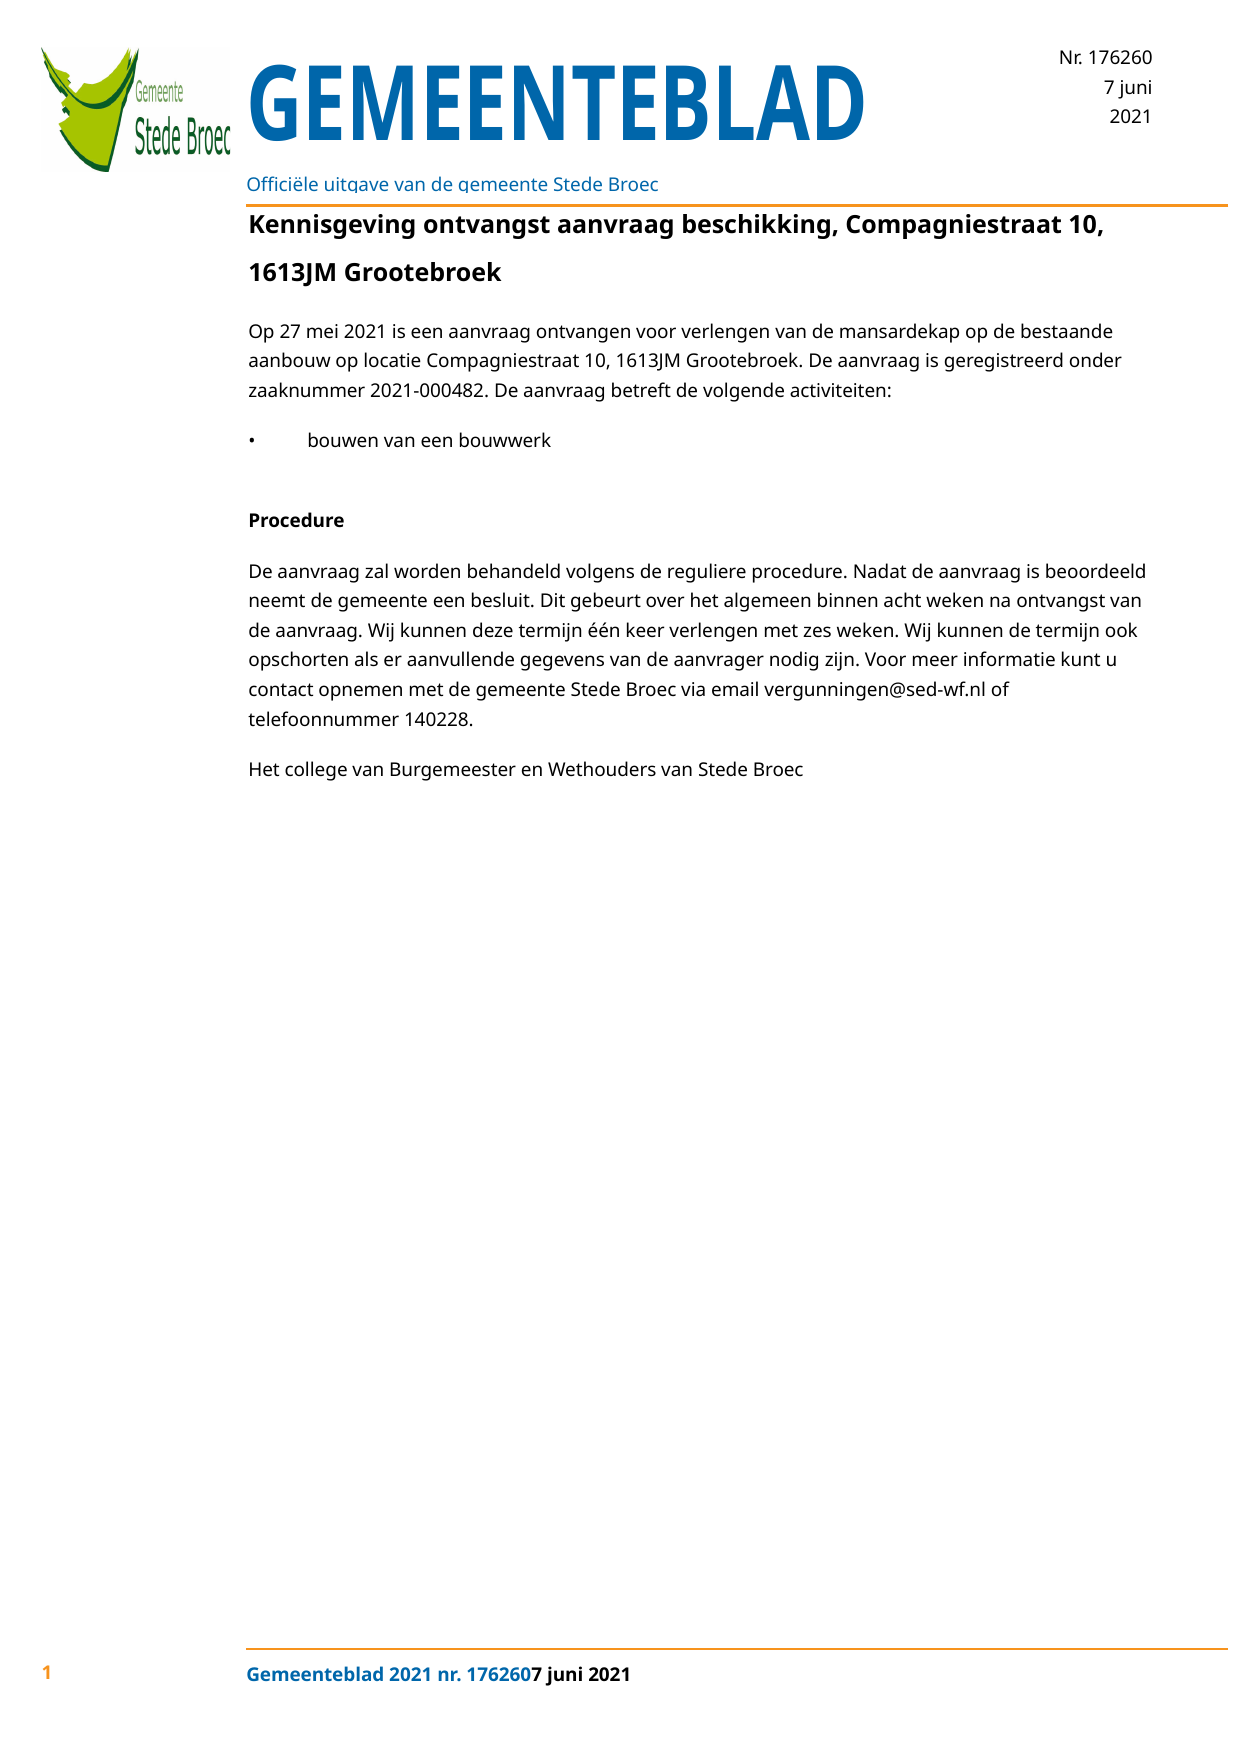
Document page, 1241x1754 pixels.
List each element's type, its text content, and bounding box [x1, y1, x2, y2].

list bouwen van een bouwwerk [248, 427, 1152, 453]
text De aanvraag zal worden behandeld volgens de reguliere procedure. Nadat de aanvraag is beoordeeld neemt de gemeente een besluit. Dit gebeurt over het algemeen binnen acht weken na ontvangst van de aanvraag. Wij kunnen deze termijn één keer verlengen met zes weken. Wij kunnen de termijn ook opschorten als er aanvullende gegevens van de aanvrager nodig zijn. Voor meer informatie kunt u contact opnemen met de gemeente Stede Broec via email vergunningen@sed-wf.nl of telefoonnummer 140228. [248, 558, 1152, 732]
text Het college van Burgemeester en Wethouders van Stede Broec [248, 756, 1152, 782]
picture [41, 47, 231, 172]
text Op 27 mei 2021 is een aanvraag ontvangen voor verlengen van de mansardekap op de bestaande aanbouw op locatie Compagniestraat 10, 1613JM Grootebroek. De aanvraag is geregistreerd onder zaaknummer 2021-000482. De aanvraag betreft de volgende activiteiten: [248, 318, 1152, 403]
text Kennisgeving ontvangst aanvraag beschikking, Compagniestraat 10, 1613JM Grootebroek [248, 207, 1152, 288]
text Procedure [248, 507, 1152, 533]
